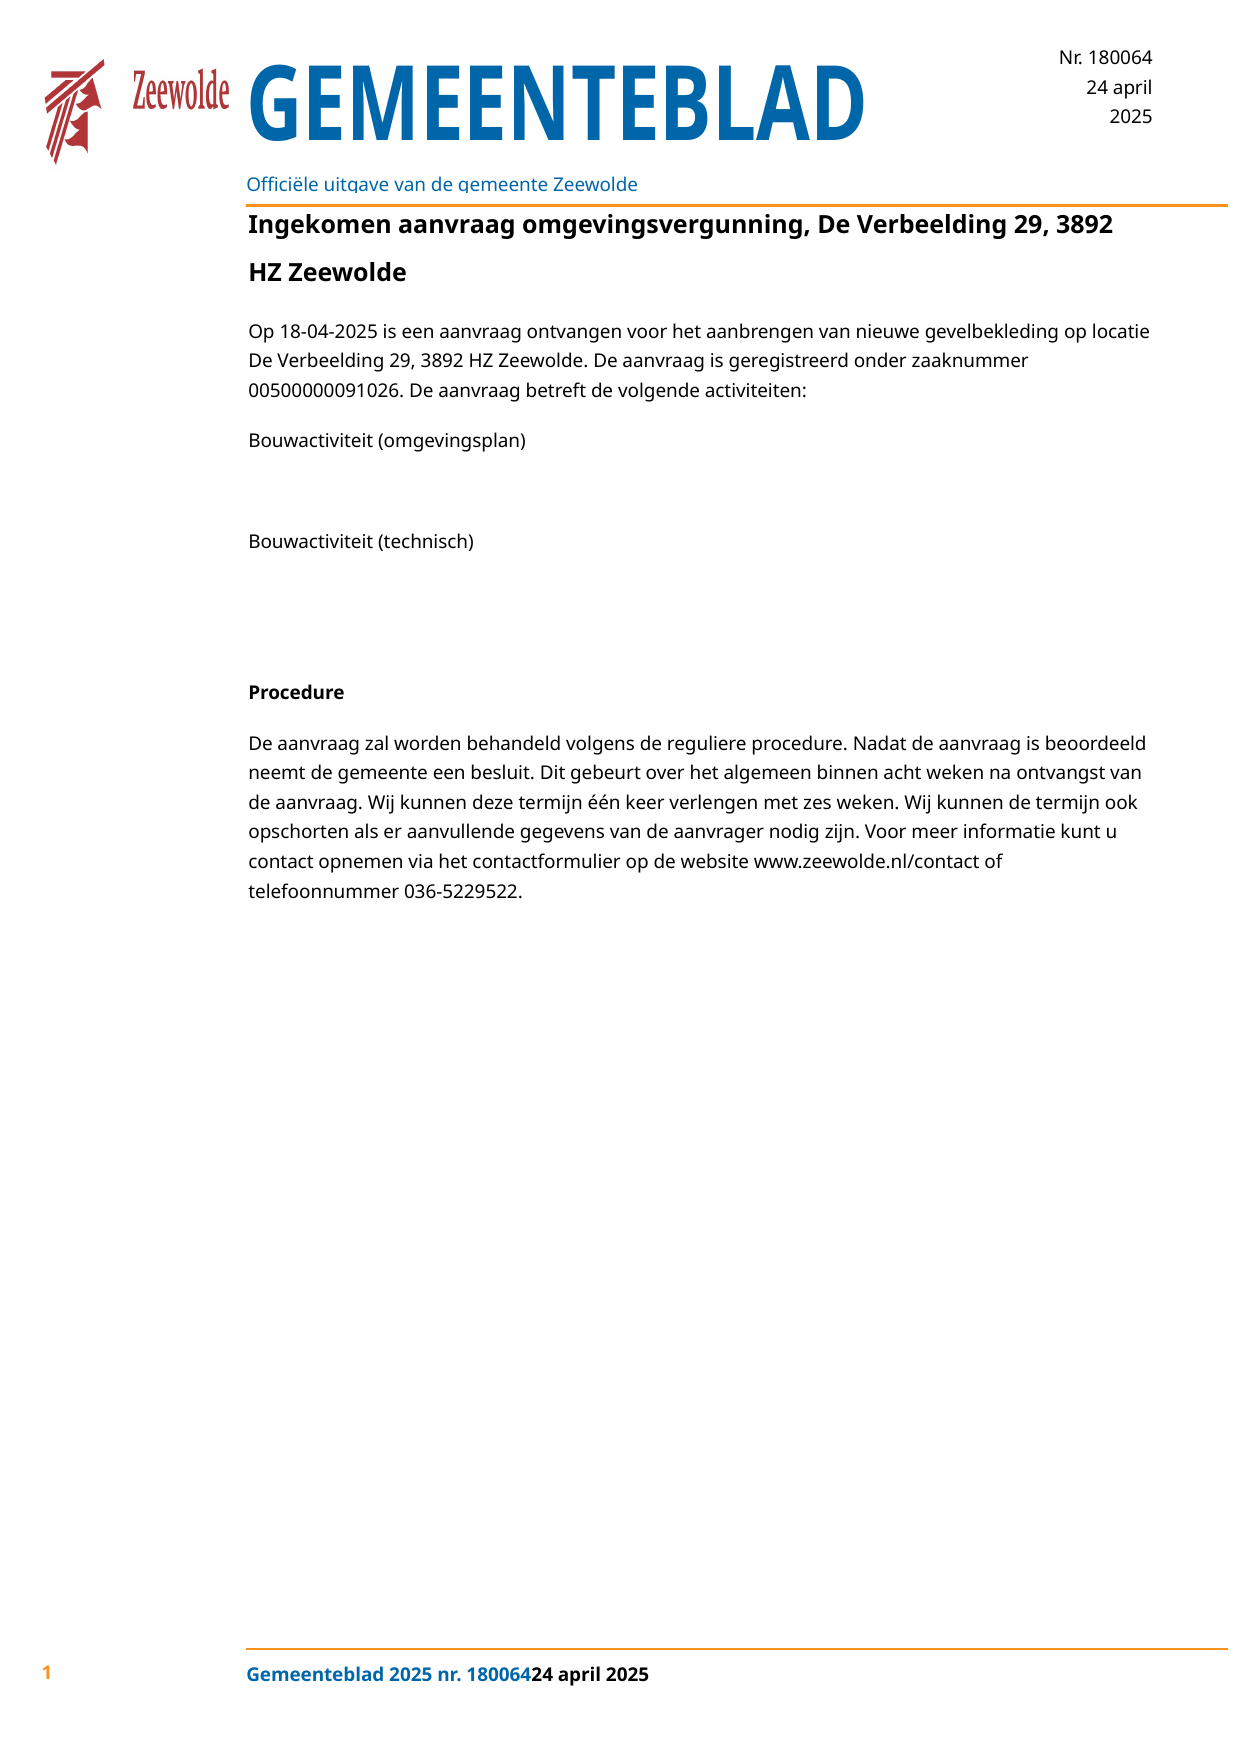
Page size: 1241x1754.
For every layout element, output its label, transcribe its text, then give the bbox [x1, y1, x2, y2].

text Op 18-04-2025 is een aanvraag ontvangen voor het aanbrengen van nieuwe gevelbekleding op locatie De Verbeelding 29, 3892 HZ Zeewolde. De aanvraag is geregistreerd onder zaaknummer 00500000091026. De aanvraag betreft de volgende activiteiten: [248, 318, 1152, 403]
text De aanvraag zal worden behandeld volgens de reguliere procedure. Nadat de aanvraag is beoordeeld neemt de gemeente een besluit. Dit gebeurt over het algemeen binnen acht weken na ontvangst van de aanvraag. Wij kunnen deze termijn één keer verlengen met zes weken. Wij kunnen de termijn ook opschorten als er aanvullende gegevens van de aanvrager nodig zijn. Voor meer informatie kunt u contact opnemen via het contactformulier op de website www.zeewolde.nl/contact of telefoonnummer 036-5229522. [248, 730, 1152, 904]
text Bouwactiviteit (omgevingsplan) [248, 427, 1152, 453]
picture [41, 47, 231, 172]
text Bouwactiviteit (technisch) [248, 528, 1152, 554]
text Procedure [248, 679, 1152, 705]
text Ingekomen aanvraag omgevingsvergunning, De Verbeelding 29, 3892 HZ Zeewolde [248, 207, 1152, 288]
